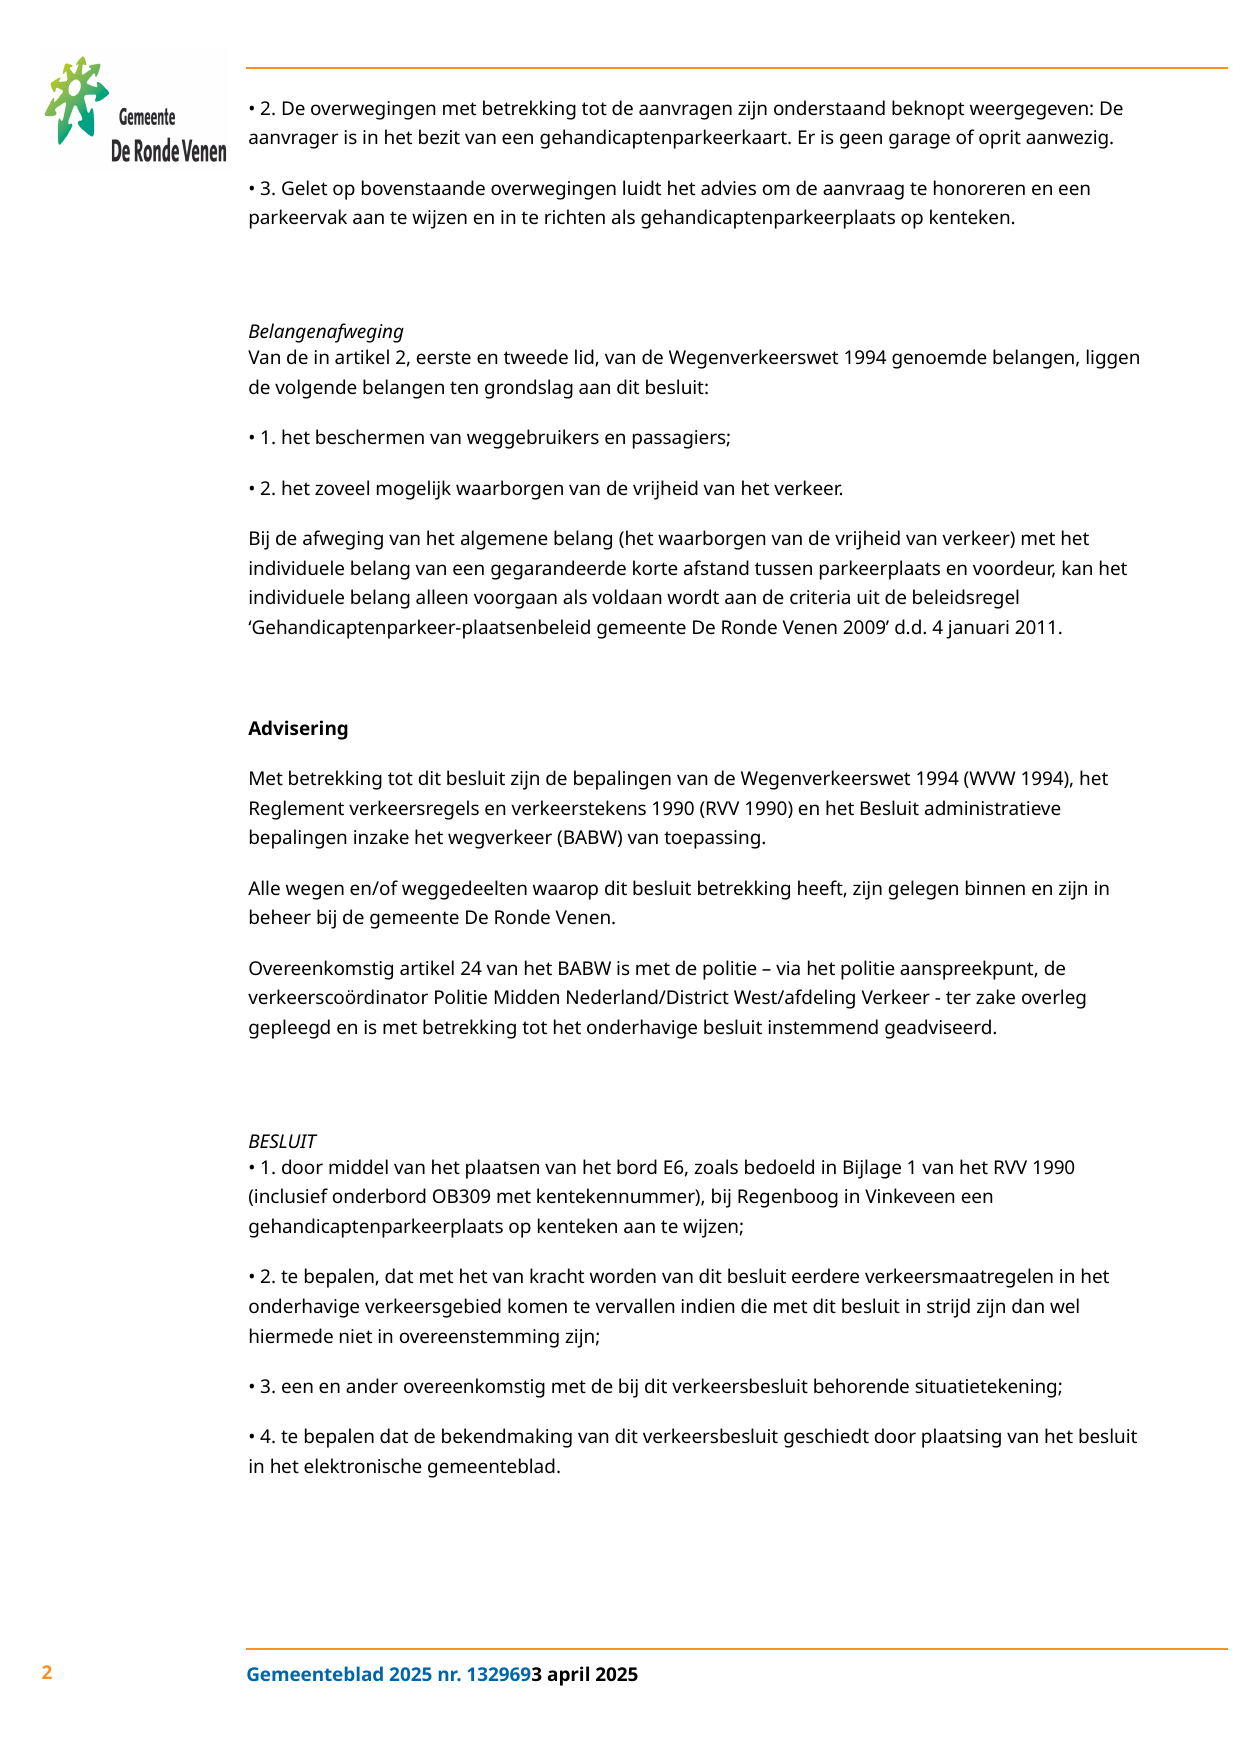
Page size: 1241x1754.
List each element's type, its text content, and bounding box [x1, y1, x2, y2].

text • 3. een en ander overeenkomstig met de bij dit verkeersbesluit behorende situatietekening; [248, 1373, 1152, 1399]
text • 1. het beschermen van weggebruikers en passagiers; [248, 424, 1152, 450]
text BESLUIT [248, 1128, 1152, 1154]
text • 1. door middel van het plaatsen van het bord E6, zoals bedoeld in Bijlage 1 van het RVV 1990 (inclusief onderbord OB309 met kentekennummer), bij Regenboog in Vinkeveen een gehandicaptenparkeerplaats op kenteken aan te wijzen; [248, 1154, 1152, 1239]
text • 3. Gelet op bovenstaande overwegingen luidt het advies om de aanvraag te honoreren en een parkeervak aan te wijzen en in te richten als gehandicaptenparkeerplaats op kenteken. [248, 175, 1152, 230]
text Advisering [248, 715, 1152, 741]
text Bij de afweging van het algemene belang (het waarborgen van de vrijheid van verkeer) met het individuele belang van een gegarandeerde korte afstand tussen parkeerplaats en voordeur, kan het individuele belang alleen voorgaan als voldaan wordt aan de criteria uit de beleidsregel ‘Gehandicaptenparkeer-plaatsenbeleid gemeente De Ronde Venen 2009’ d.d. 4 januari 2011. [248, 525, 1152, 640]
picture [41, 47, 231, 172]
text • 4. te bepalen dat de bekendmaking van dit verkeersbesluit geschiedt door plaatsing van het besluit in het elektronische gemeenteblad. [248, 1424, 1152, 1479]
text Alle wegen en/of weggedeelten waarop dit besluit betrekking heeft, zijn gelegen binnen en zijn in beheer bij de gemeente De Ronde Venen. [248, 875, 1152, 930]
text Met betrekking tot dit besluit zijn de bepalingen van de Wegenverkeerswet 1994 (WVW 1994), het Reglement verkeersregels en verkeerstekens 1990 (RVV 1990) en het Besluit administratieve bepalingen inzake het wegverkeer (BABW) van toepassing. [248, 765, 1152, 850]
text Van de in artikel 2, eerste en tweede lid, van de Wegenverkeerswet 1994 genoemde belangen, liggen de volgende belangen ten grondslag aan dit besluit: [248, 344, 1152, 400]
text Belangenafweging [248, 319, 1152, 344]
text • 2. te bepalen, dat met het van kracht worden van dit besluit eerdere verkeersmaatregelen in het onderhavige verkeersgebied komen te vervallen indien die met dit besluit in strijd zijn dan wel hiermede niet in overeenstemming zijn; [248, 1264, 1152, 1349]
text • 2. het zoveel mogelijk waarborgen van de vrijheid van het verkeer. [248, 475, 1152, 501]
text Overeenkomstig artikel 24 van het BABW is met de politie – via het politie aanspreekpunt, de verkeerscoördinator Politie Midden Nederland/District West/afdeling Verkeer - ter zake overleg gepleegd en is met betrekking tot het onderhavige besluit instemmend geadviseerd. [248, 955, 1152, 1040]
text • 2. De overwegingen met betrekking tot de aanvragen zijn onderstaand beknopt weergegeven: De aanvrager is in het bezit van een gehandicaptenparkeerkaart. Er is geen garage of oprit aanwezig. [248, 95, 1152, 150]
